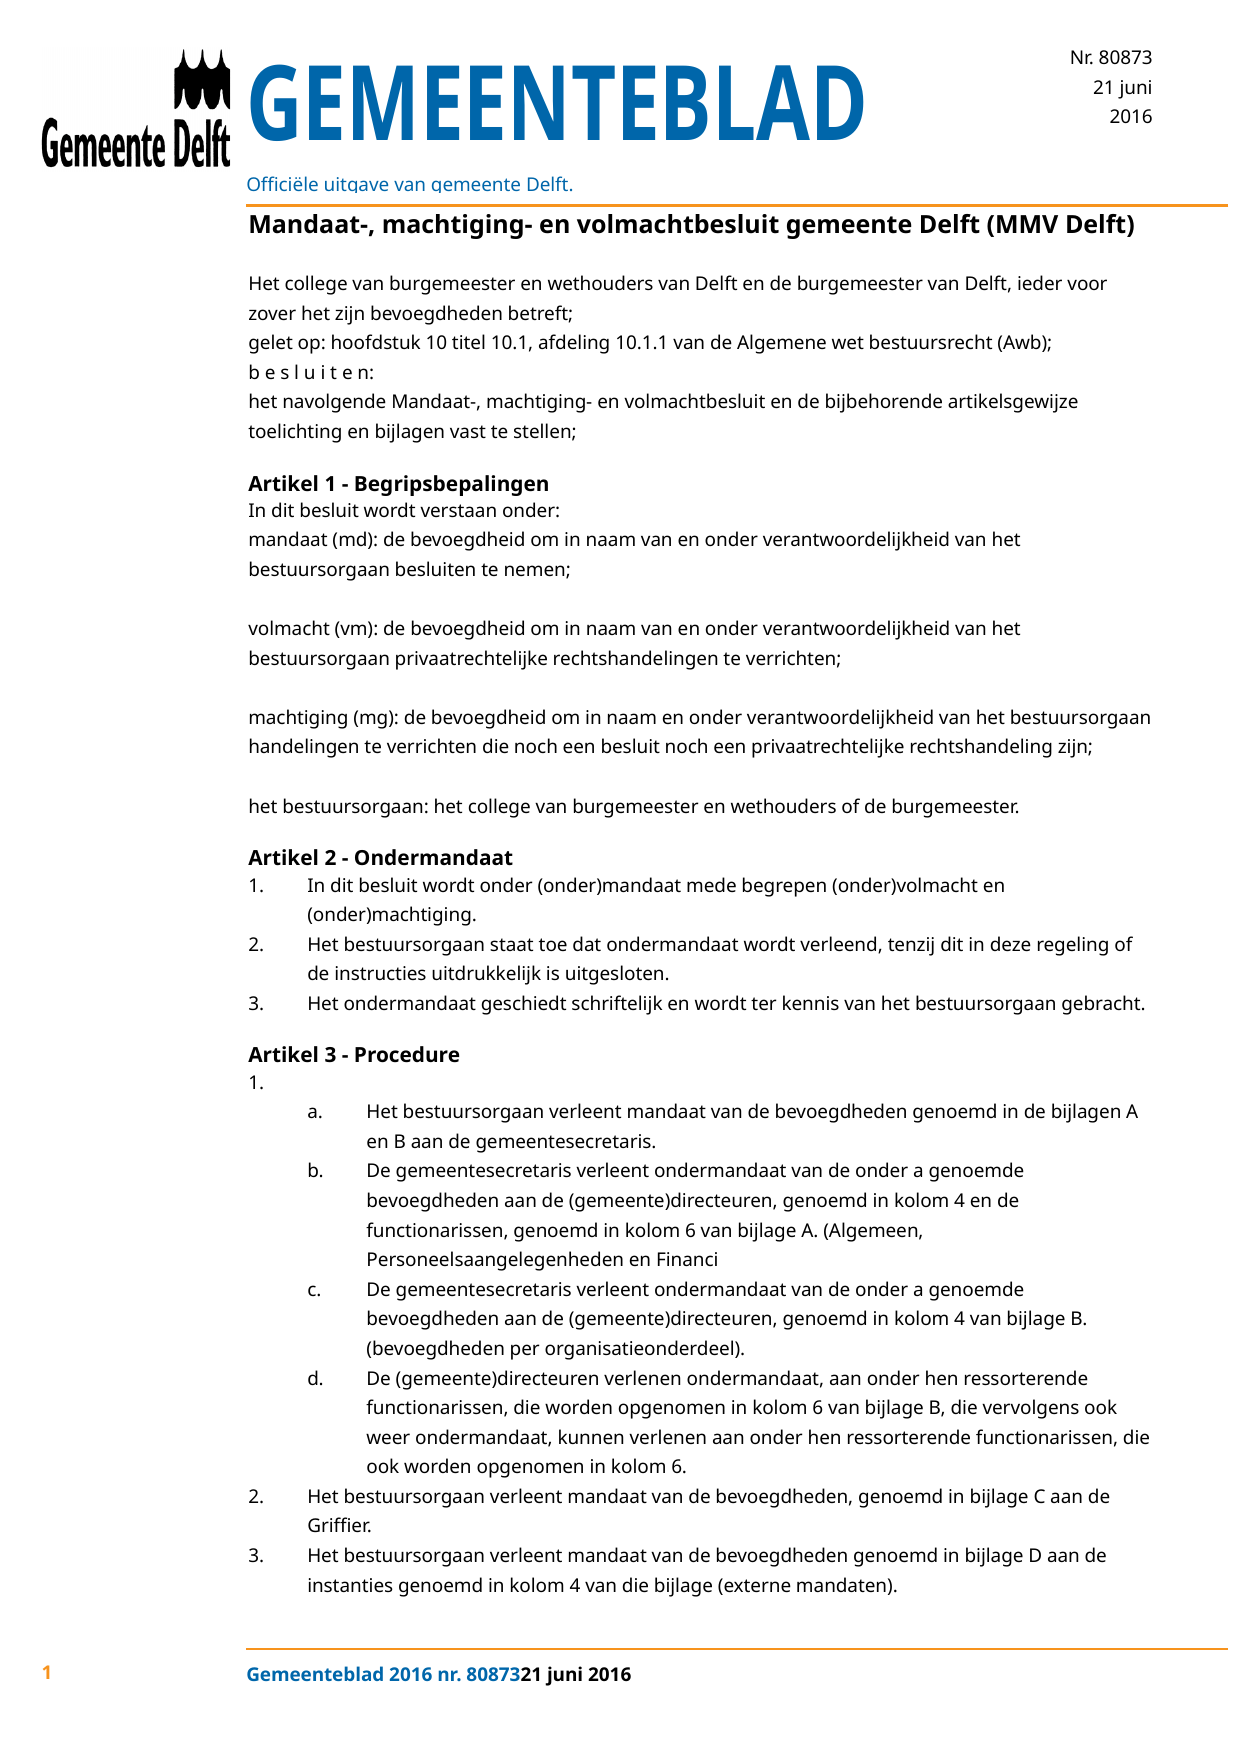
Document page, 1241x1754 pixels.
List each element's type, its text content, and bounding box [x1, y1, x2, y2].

list Het bestuursorgaan verleent mandaat van de bevoegdheden genoemd in bijlage D aan de instanties genoemd in kolom 4 van die bijlage (externe mandaten). [248, 1542, 1152, 1598]
text b e s l u i t e n: [248, 359, 1152, 385]
text In dit besluit wordt verstaan onder: [248, 497, 1152, 523]
list De (gemeente)directeuren verlenen ondermandaat, aan onder hen ressorterende functionarissen, die worden opgenomen in kolom 6 van bijlage B, die vervolgens ook weer ondermandaat, kunnen verlenen aan onder hen ressorterende functionarissen, die ook worden opgenomen in kolom 6. [307, 1365, 1152, 1479]
list In dit besluit wordt onder (onder)mandaat mede begrepen (onder)volmacht en (onder)machtiging. [248, 872, 1152, 927]
list Het bestuursorgaan verleent mandaat van de bevoegdheden genoemd in de bijlagen A en B aan de gemeentesecretaris. [307, 1098, 1152, 1154]
text het navolgende Mandaat-, machtiging- en volmachtbesluit en de bijbehorende artikelsgewijze toelichting en bijlagen vast te stellen; [248, 389, 1152, 444]
text mandaat (md): de bevoegdheid om in naam van en onder verantwoordelijkheid van het bestuursorgaan besluiten te nemen; [248, 527, 1152, 582]
text volmacht (vm): de bevoegdheid om in naam van en onder verantwoordelijkheid van het bestuursorgaan privaatrechtelijke rechtshandelingen te verrichten; [248, 615, 1152, 671]
list Het ondermandaat geschiedt schriftelijk en wordt ter kennis van het bestuursorgaan gebracht. [248, 990, 1152, 1016]
list Het bestuursorgaan staat toe dat ondermandaat wordt verleend, tenzij dit in deze regeling of de instructies uitdrukkelijk is uitgesloten. [248, 931, 1152, 986]
text gelet op: hoofdstuk 10 titel 10.1, afdeling 10.1.1 van de Algemene wet bestuursrecht (Awb); [248, 329, 1152, 355]
text Mandaat-, machtiging- en volmachtbesluit gemeente Delft (MMV Delft) [248, 207, 1152, 241]
text Artikel 1 - Begripsbepalingen [248, 469, 1152, 497]
text Artikel 2 - Ondermandaat [248, 843, 1152, 872]
text Artikel 3 - Procedure [248, 1041, 1152, 1069]
text het bestuursorgaan: het college van burgemeester en wethouders of de burgemeester. [248, 793, 1152, 819]
list De gemeentesecretaris verleent ondermandaat van de onder a genoemde bevoegdheden aan de (gemeente)directeuren, genoemd in kolom 4 van bijlage B. (bevoegdheden per organisatieonderdeel). [307, 1276, 1152, 1361]
text machtiging (mg): de bevoegdheid om in naam en onder verantwoordelijkheid van het bestuursorgaan handelingen te verrichten die noch een besluit noch een privaatrechtelijke rechtshandeling zijn; [248, 704, 1152, 759]
list Het bestuursorgaan verleent mandaat van de bevoegdheden, genoemd in bijlage C aan de Griffier. [248, 1483, 1152, 1538]
text Het college van burgemeester en wethouders van Delft en de burgemeester van Delft, ieder voor zover het zijn bevoegdheden betreft; [248, 270, 1152, 326]
picture [41, 47, 231, 172]
list De gemeentesecretaris verleent ondermandaat van de onder a genoemde bevoegdheden aan de (gemeente)directeuren, genoemd in kolom 4 en de functionarissen, genoemd in kolom 6 van bijlage A. (Algemeen, Personeelsaangelegenheden en Financi [307, 1158, 1152, 1272]
